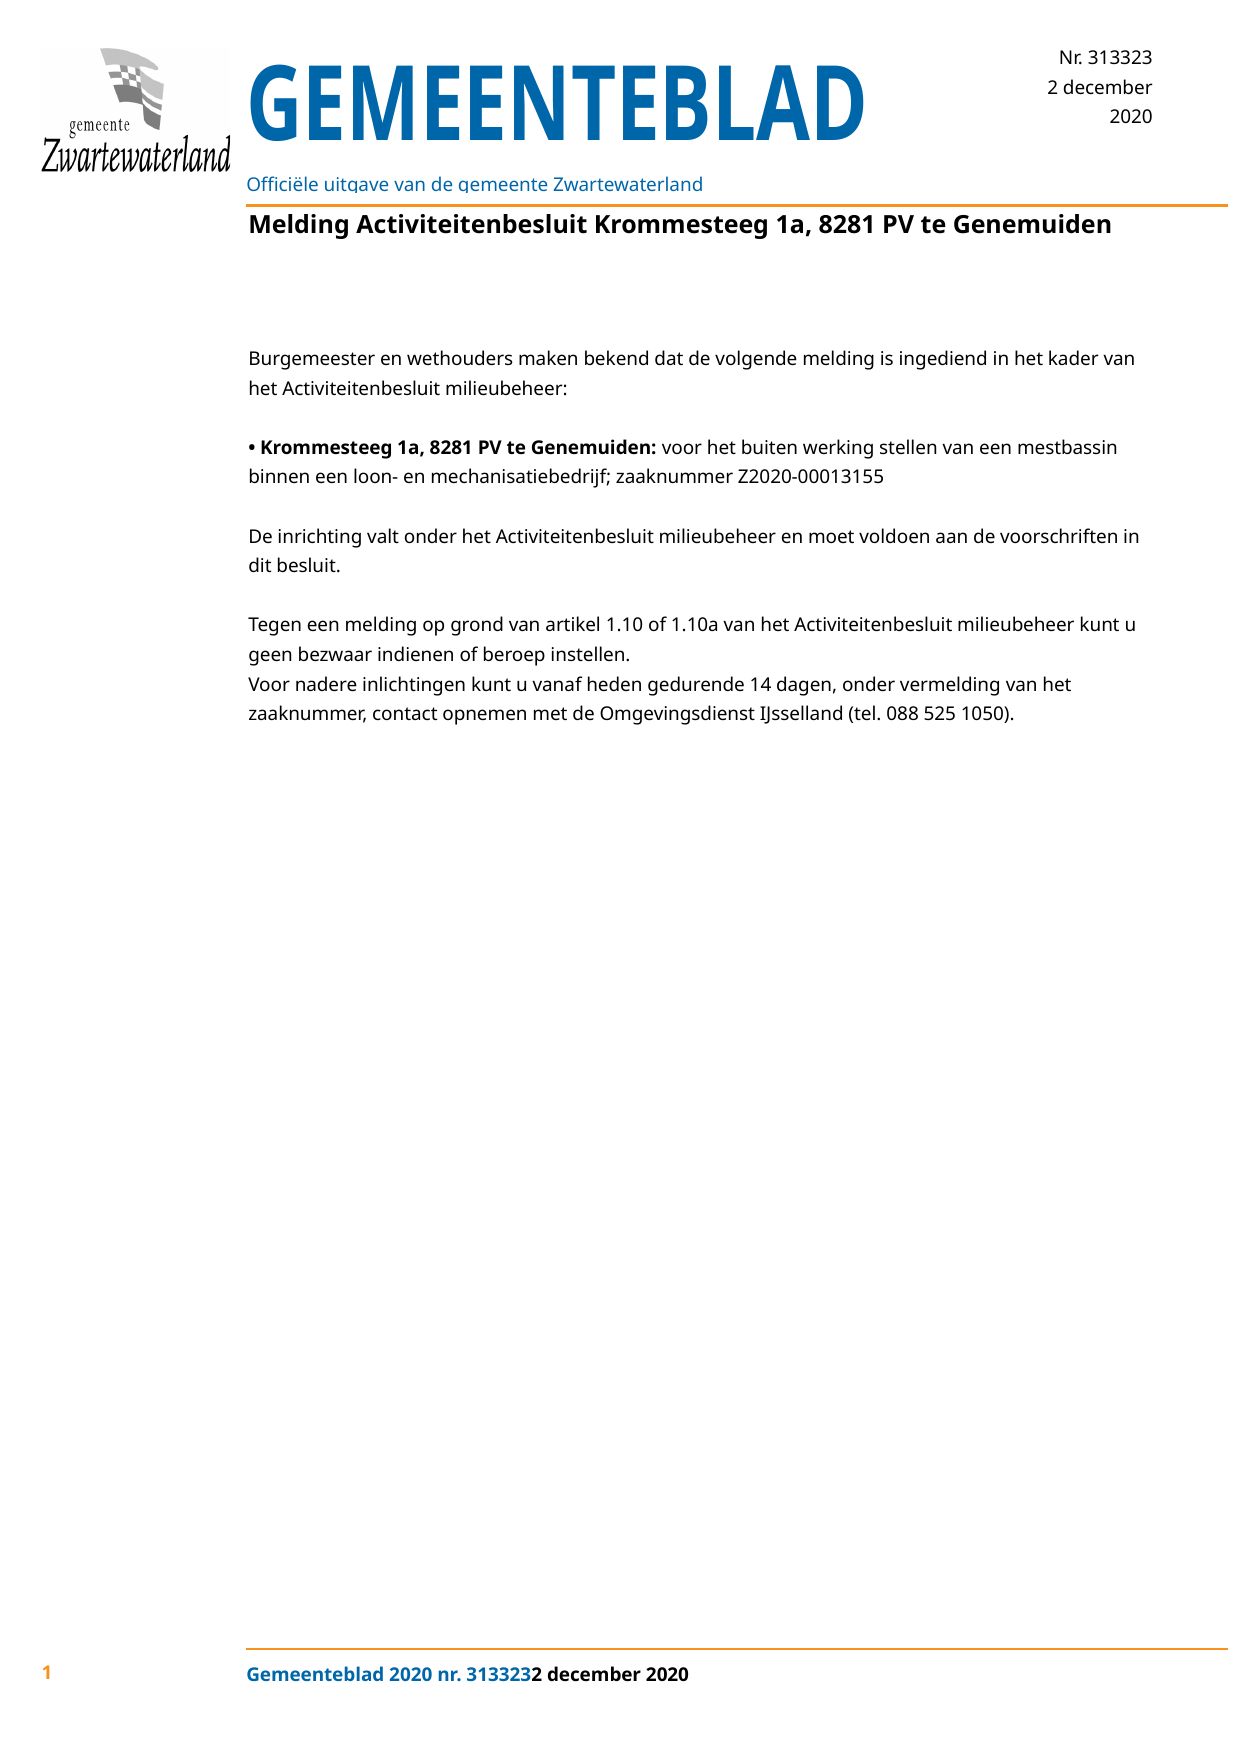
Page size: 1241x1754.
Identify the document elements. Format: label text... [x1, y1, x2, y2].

text Burgemeester en wethouders maken bekend dat de volgende melding is ingediend in het kader van het Activiteitenbesluit milieubeheer: [248, 345, 1152, 401]
picture [41, 47, 231, 172]
text De inrichting valt onder het Activiteitenbesluit milieubeheer en moet voldoen aan de voorschriften in dit besluit. [248, 523, 1152, 578]
text Voor nadere inlichtingen kunt u vanaf heden gedurende 14 dagen, onder vermelding van het zaaknummer, contact opnemen met de Omgevingsdienst IJsselland (tel. 088 525 1050). [248, 671, 1152, 726]
text Melding Activiteitenbesluit Krommesteeg 1a, 8281 PV te Genemuiden [248, 207, 1152, 241]
text Tegen een melding op grond van artikel 1.10 of 1.10a van het Activiteitenbesluit milieubeheer kunt u geen bezwaar indienen of beroep instellen. [248, 612, 1152, 667]
text • Krommesteeg 1a, 8281 PV te Genemuiden: voor het buiten werking stellen van een mestbassin binnen een loon- en mechanisatiebedrijf; zaaknummer Z2020-00013155 [248, 434, 1152, 489]
